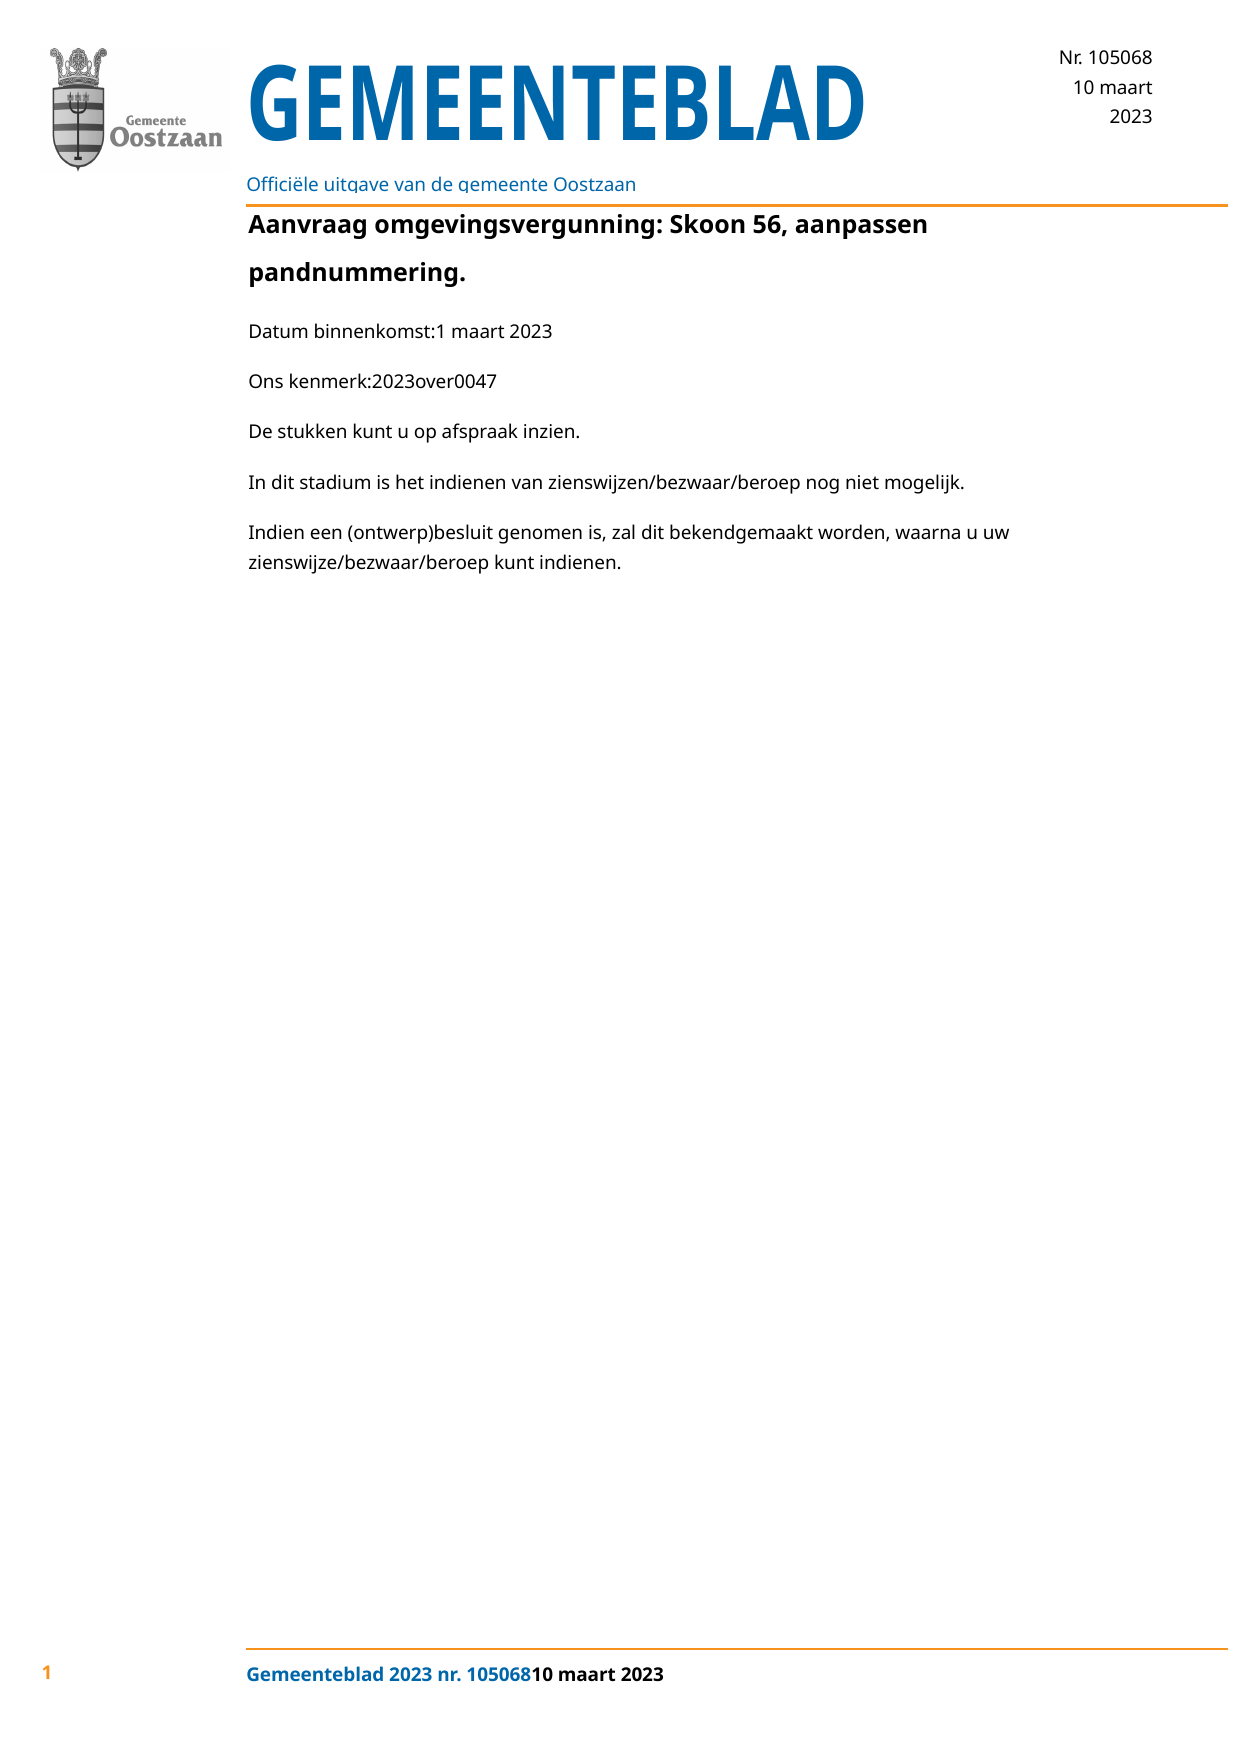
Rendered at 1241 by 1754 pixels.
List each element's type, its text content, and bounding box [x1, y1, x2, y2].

text In dit stadium is het indienen van zienswijzen/bezwaar/beroep nog niet mogelijk. [248, 469, 1152, 495]
text Datum binnenkomst:1 maart 2023 [248, 318, 1152, 344]
text Ons kenmerk:2023over0047 [248, 368, 1152, 394]
picture [41, 47, 231, 172]
text Aanvraag omgevingsvergunning: Skoon 56, aanpassen pandnummering. [248, 207, 1152, 288]
text De stukken kunt u op afspraak inzien. [248, 419, 1152, 444]
text Indien een (ontwerp)besluit genomen is, zal dit bekendgemaakt worden, waarna u uw zienswijze/bezwaar/beroep kunt indienen. [248, 519, 1152, 575]
